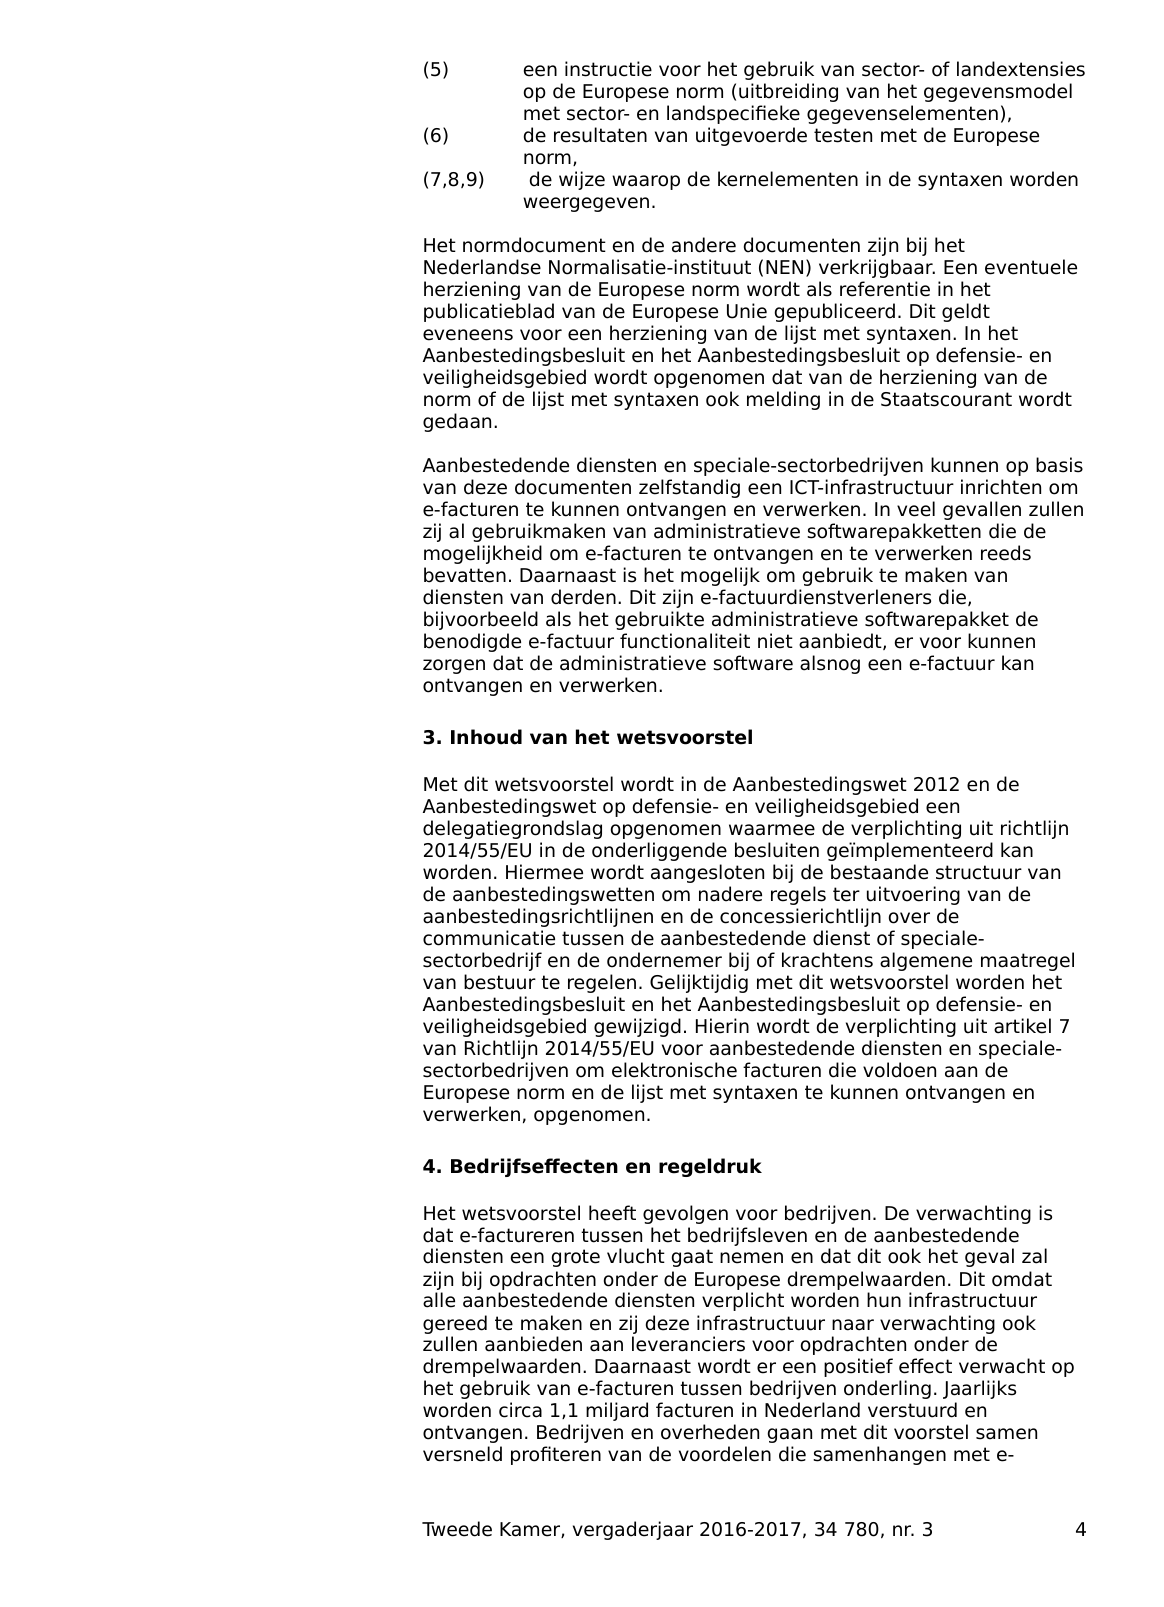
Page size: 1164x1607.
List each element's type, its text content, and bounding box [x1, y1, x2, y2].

subtitle 4. Bedrijfseffecten en regeldruk [422, 1156, 1087, 1177]
subtitle 3. Inhoud van het wetsvoorstel [422, 727, 1087, 749]
text Het wetsvoorstel heeft gevolgen voor bedrijven. De verwachting is dat e-factureren tussen het bedrijfsleven en de aanbestedende diensten een grote vlucht gaat nemen en dat dit ook het geval zal zijn bij opdrachten onder de Europese drempelwaarden. Dit omdat alle aanbestedende diensten verplicht worden hun infrastructuur gereed te maken en zij deze infrastructuur naar verwachting ook zullen aanbieden aan leveranciers voor opdrachten onder de drempelwaarden. Daarnaast wordt er een positief effect verwacht op het gebruik van e-facturen tussen bedrijven onderling. Jaarlijks worden circa 1,1 miljard facturen in Nederland verstuurd en ontvangen. Bedrijven en overheden gaan met dit voorstel samen versneld profiteren van de voordelen die samenhangen met e- [422, 1202, 1087, 1466]
text Het normdocument en de andere documenten zijn bij het Nederlandse Normalisatie-instituut (NEN) verkrijgbaar. Een eventuele herziening van de Europese norm wordt als referentie in het publicatieblad van de Europese Unie gepubliceerd. Dit geldt eveneens voor een herziening van de lijst met syntaxen. In het Aanbestedingsbesluit en het Aanbestedingsbesluit op defensie- en veiligheidsgebied wordt opgenomen dat van de herziening van de norm of de lijst met syntaxen ook melding in de Staatscourant wordt gedaan. [422, 235, 1087, 433]
text Aanbestedende diensten en speciale-sectorbedrijven kunnen op basis van deze documenten zelfstandig een ICT-infrastructuur inrichten om e-facturen te kunnen ontvangen en verwerken. In veel gevallen zullen zij al gebruikmaken van administratieve softwarepakketten die de mogelijkheid om e-facturen te ontvangen en te verwerken reeds bevatten. Daarnaast is het mogelijk om gebruik te maken van diensten van derden. Dit zijn e-factuurdienstverleners die, bijvoorbeeld als het gebruikte administratieve softwarepakket de benodigde e-factuur functionaliteit niet aanbiedt, er voor kunnen zorgen dat de administratieve software alsnog een e-factuur kan ontvangen en verwerken. [422, 455, 1087, 697]
text (5) een instructie voor het gebruik van sector- of landextensies op de Europese norm (uitbreiding van het gegevensmodel met sector- en landspecifieke gegevenselementen), [422, 59, 1087, 125]
text (6) de resultaten van uitgevoerde testen met de Europese norm, [422, 125, 1087, 169]
text (7,8,9) de wijze waarop de kernelementen in de syntaxen worden weergegeven. [422, 169, 1087, 213]
text Met dit wetsvoorstel wordt in de Aanbestedingswet 2012 en de Aanbestedingswet op defensie- en veiligheidsgebied een delegatiegrondslag opgenomen waarmee de verplichting uit richtlijn 2014/55/EU in de onderliggende besluiten geïmplementeerd kan worden. Hiermee wordt aangesloten bij de bestaande structuur van de aanbestedingswetten om nadere regels ter uitvoering van de aanbestedingsrichtlijnen en de concessierichtlijn over de communicatie tussen de aanbestedende dienst of speciale-sectorbedrijf en de ondernemer bij of krachtens algemene maatregel van bestuur te regelen. Gelijktijdig met dit wetsvoorstel worden het Aanbestedingsbesluit en het Aanbestedingsbesluit op defensie- en veiligheidsgebied gewijzigd. Hierin wordt de verplichting uit artikel 7 van Richtlijn 2014/55/EU voor aanbestedende diensten en speciale-sectorbedrijven om elektronische facturen die voldoen aan de Europese norm en de lijst met syntaxen te kunnen ontvangen en verwerken, opgenomen. [422, 774, 1087, 1126]
